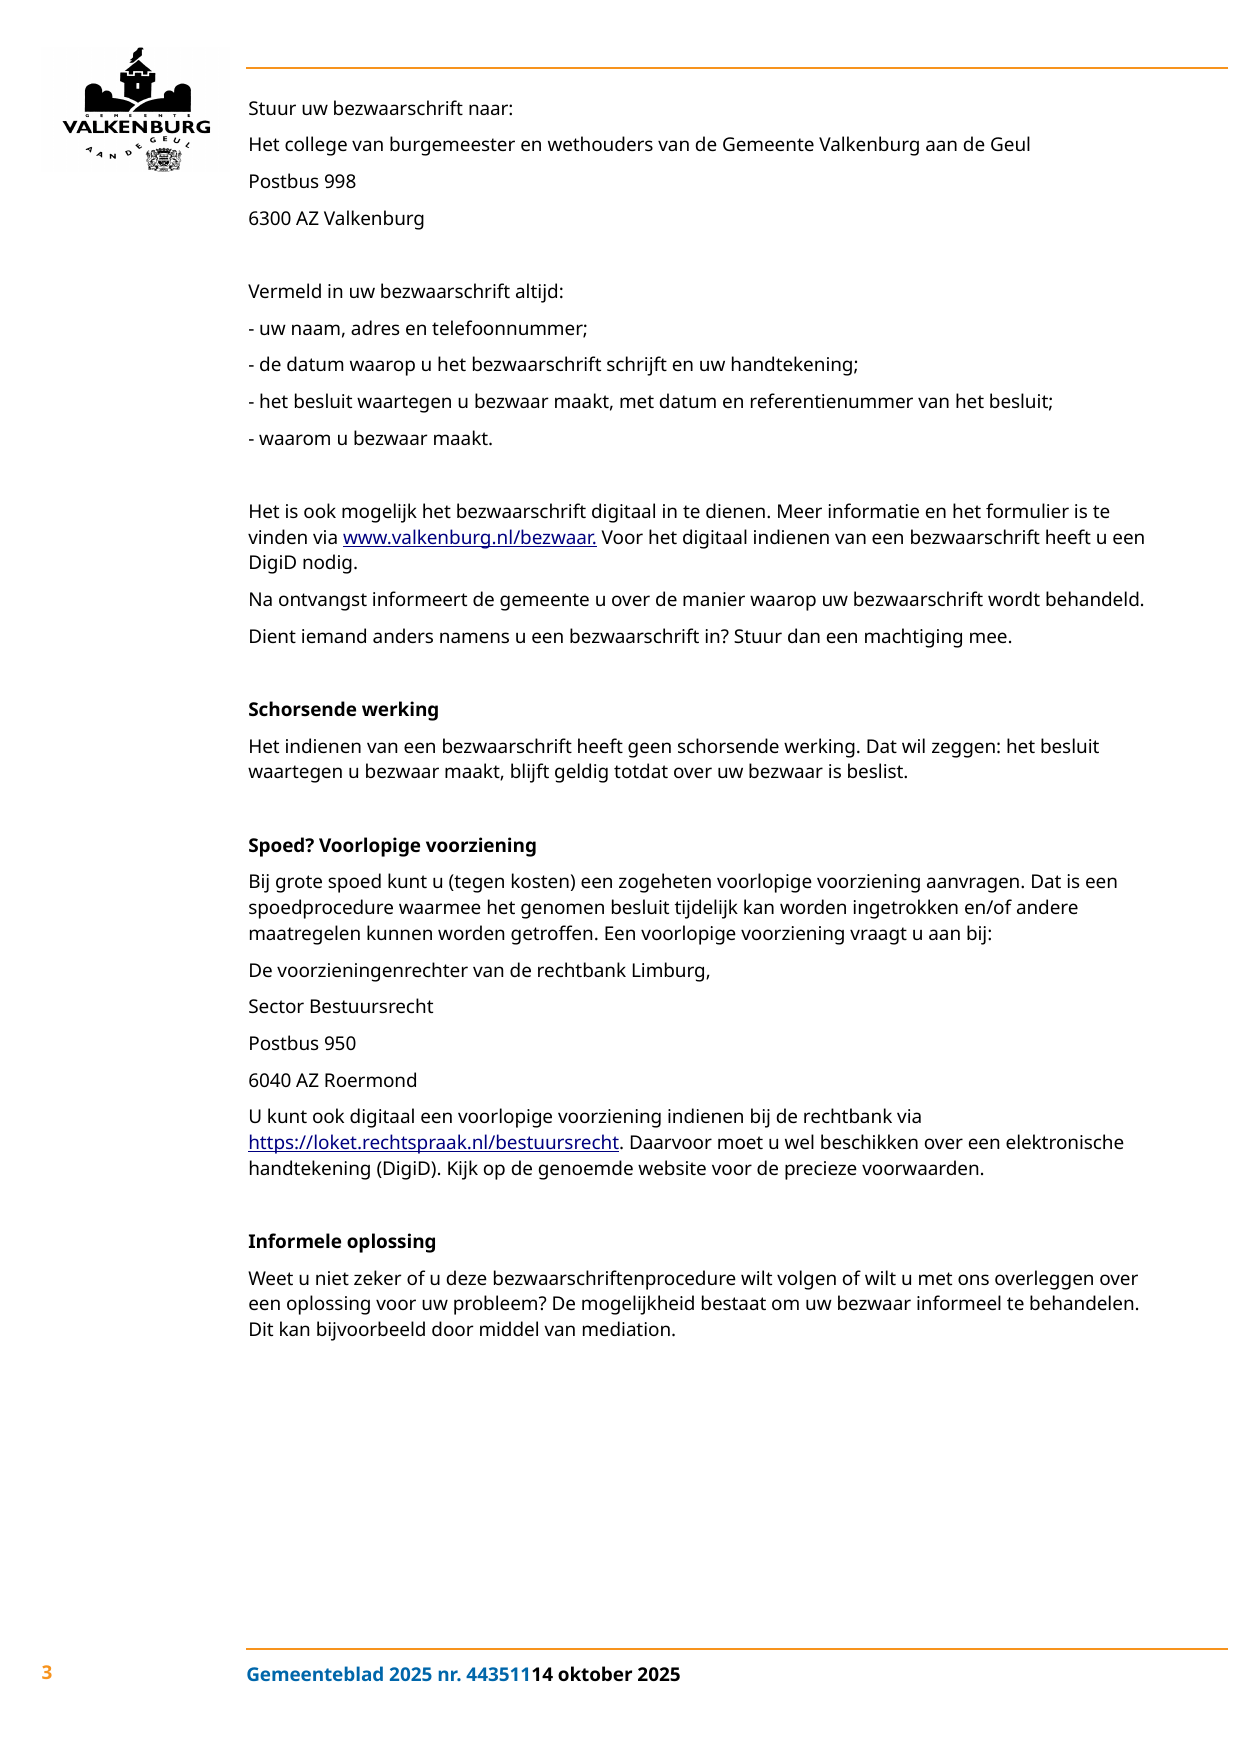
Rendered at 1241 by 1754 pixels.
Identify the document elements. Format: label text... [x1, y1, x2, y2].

text 6300 AZ Valkenburg [248, 205, 1152, 231]
picture [41, 47, 231, 172]
text Dient iemand anders namens u een bezwaarschrift in? Stuur dan een machtiging mee. [248, 623, 1152, 649]
text U kunt ook digitaal een voorlopige voorziening indienen bij de rechtbank via https://loket.rechtspraak.nl/bestuursrecht. Daarvoor moet u wel beschikken over een elektronische handtekening (DigiD). Kijk op de genoemde website voor de precieze voorwaarden. [248, 1103, 1152, 1181]
text 6040 AZ Roermond [248, 1067, 1152, 1092]
text Het is ook mogelijk het bezwaarschrift digitaal in te dienen. Meer informatie en het formulier is te vinden via www.valkenburg.nl/bezwaar. Voor het digitaal indienen van een bezwaarschrift heeft u een DigiD nodig. [248, 498, 1152, 575]
text Bij grote spoed kunt u (tegen kosten) een zogeheten voorlopige voorziening aanvragen. Dat is een spoedprocedure waarmee het genomen besluit tijdelijk kan worden ingetrokken en/of andere maatregelen kunnen worden getroffen. Een voorlopige voorziening vraagt u aan bij: [248, 869, 1152, 946]
text Postbus 950 [248, 1030, 1152, 1056]
text Postbus 998 [248, 168, 1152, 194]
text Informele oplossing [248, 1228, 1152, 1254]
text Na ontvangst informeert de gemeente u over de manier waarop uw bezwaarschrift wordt behandeld. [248, 586, 1152, 612]
text Het indienen van een bezwaarschrift heeft geen schorsende werking. Dat wil zeggen: het besluit waartegen u bezwaar maakt, blijft geldig totdat over uw bezwaar is beslist. [248, 733, 1152, 784]
text - waarom u bezwaar maakt. [248, 425, 1152, 451]
text Spoed? Voorlopige voorziening [248, 832, 1152, 858]
text Sector Bestuursrecht [248, 993, 1152, 1019]
text Weet u niet zeker of u deze bezwaarschriftenprocedure wilt volgen of wilt u met ons overleggen over een oplossing voor uw probleem? De mogelijkheid bestaat om uw bezwaar informeel te behandelen. Dit kan bijvoorbeeld door middel van mediation. [248, 1265, 1152, 1342]
text Stuur uw bezwaarschrift naar: [248, 95, 1152, 121]
text Vermeld in uw bezwaarschrift altijd: [248, 278, 1152, 304]
text - uw naam, adres en telefoonnummer; [248, 315, 1152, 341]
text - het besluit waartegen u bezwaar maakt, met datum en referentienummer van het besluit; [248, 388, 1152, 414]
text De voorzieningenrechter van de rechtbank Limburg, [248, 957, 1152, 982]
text Het college van burgemeester en wethouders van de Gemeente Valkenburg aan de Geul [248, 131, 1152, 157]
text - de datum waarop u het bezwaarschrift schrijft en uw handtekening; [248, 351, 1152, 377]
text Schorsende werking [248, 696, 1152, 722]
